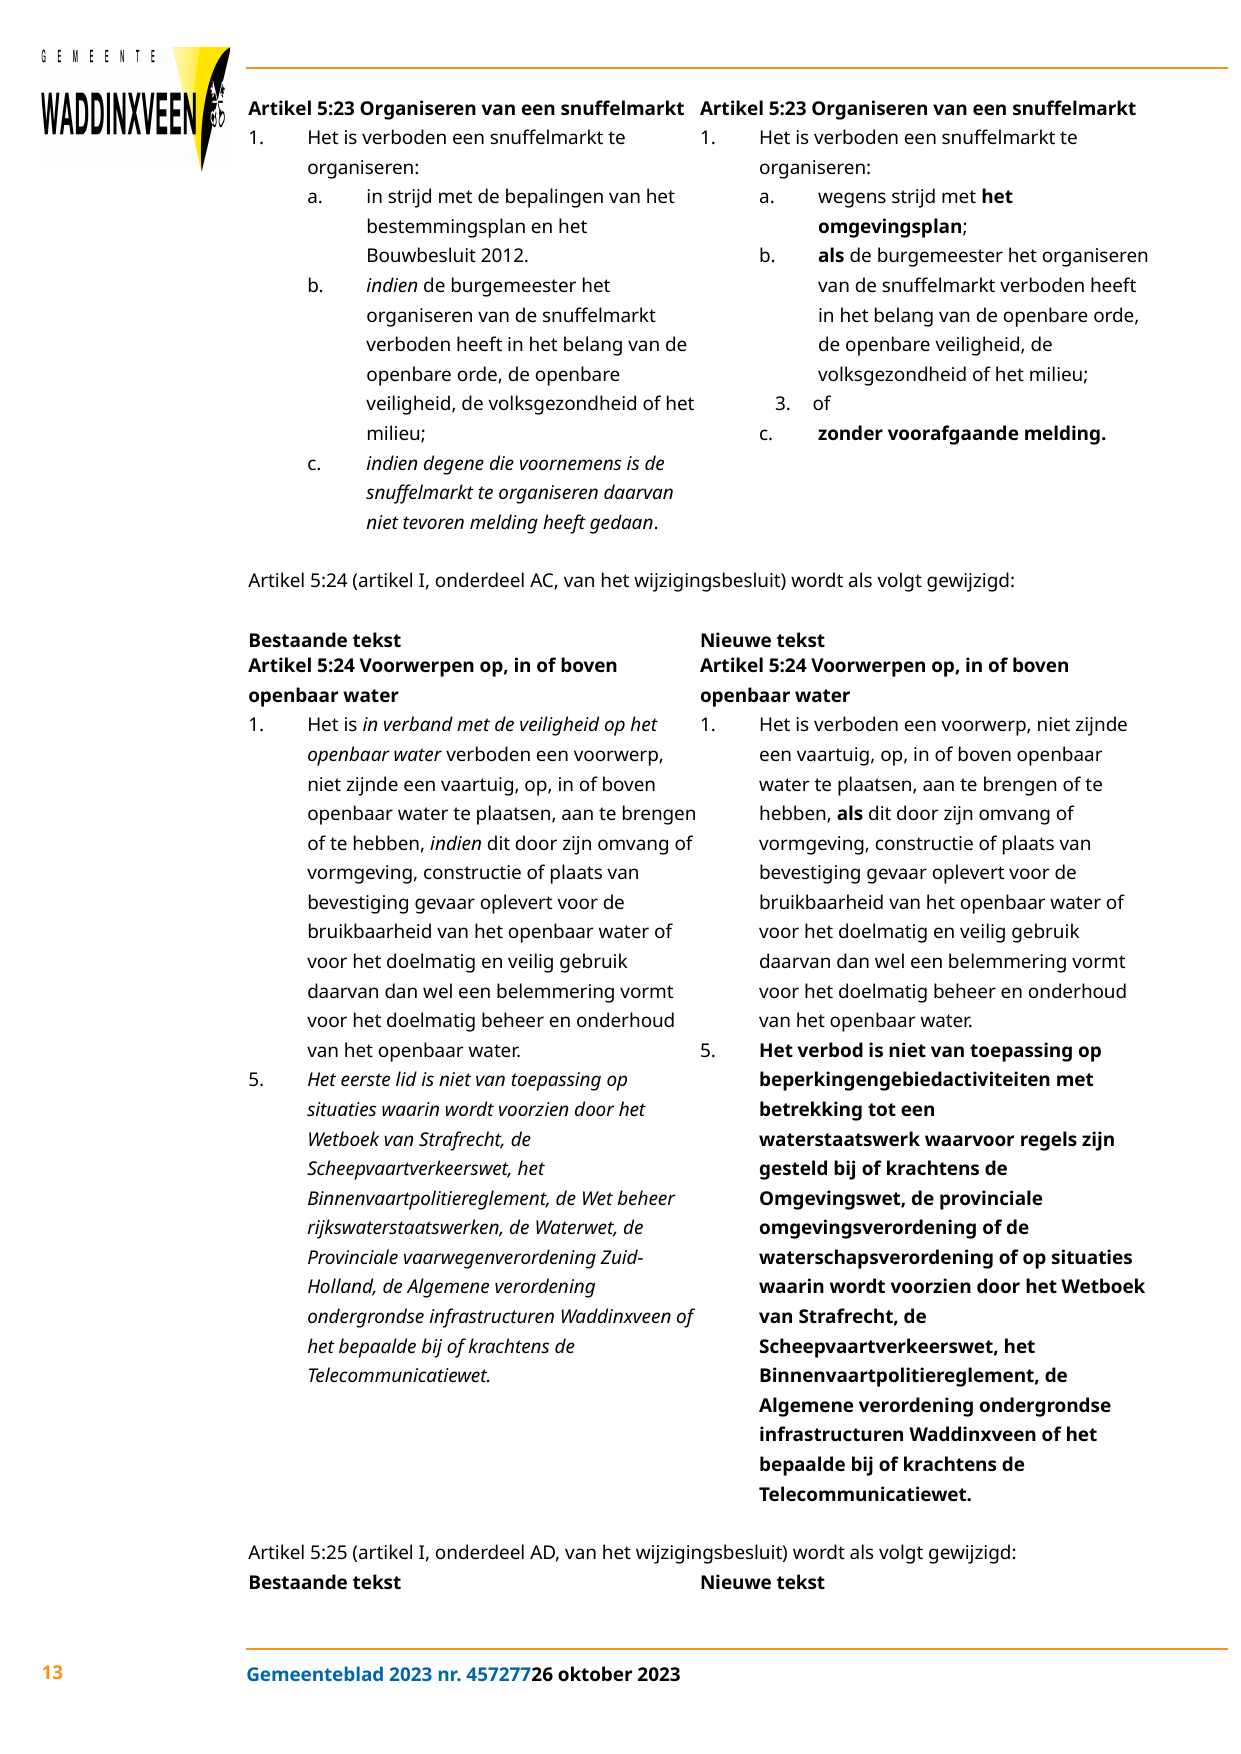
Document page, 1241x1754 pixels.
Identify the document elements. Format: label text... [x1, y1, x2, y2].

picture [41, 47, 231, 172]
table_cell Artikel 5:24 Voorwerpen op, in of boven openbaar water Het is verboden een voorwerp, niet zijnde een vaartuig, op, in of boven openbaar water te plaatsen, aan te brengen of te hebben, als dit door zijn omvang of vormgeving, constructie of plaats van bevestiging gevaar oplevert voor de bruikbaarheid van het openbaar water of voor het doelmatig en veilig gebruik daarvan dan wel een belemmering vormt voor het doelmatig beheer en onderhoud van het openbaar water. Het verbod is niet van toepassing op beperkingengebiedactiviteiten met betrekking tot een waterstaatswerk waarvoor regels zijn gesteld bij of krachtens de Omgevingswet, de provinciale omgevingsverordening of de waterschapsverordening of op situaties waarin wordt voorzien door het Wetboek van Strafrecht, de Scheepvaartverkeerswet, het Binnenvaartpolitiereglement, de Algemene verordening ondergrondse infrastructuren Waddinxveen of het bepaalde bij of krachtens de Telecommunicatiewet. [700, 653, 1152, 1507]
table_header Bestaande tekst [248, 627, 700, 652]
table_header Nieuwe tekst [700, 1569, 1152, 1595]
table_header Bestaande tekst [248, 1569, 700, 1595]
table_cell Artikel 5:24 Voorwerpen op, in of boven openbaar water Het is in verband met de veiligheid op het openbaar water verboden een voorwerp, niet zijnde een vaartuig, op, in of boven openbaar water te plaatsen, aan te brengen of te hebben, indien dit door zijn omvang of vormgeving, constructie of plaats van bevestiging gevaar oplevert voor de bruikbaarheid van het openbaar water of voor het doelmatig en veilig gebruik daarvan dan wel een belemmering vormt voor het doelmatig beheer en onderhoud van het openbaar water. Het eerste lid is niet van toepassing op situaties waarin wordt voorzien door het Wetboek van Strafrecht, de Scheepvaartverkeerswet, het Binnenvaartpolitiereglement, de Wet beheer rijkswaterstaatswerken, de Waterwet, de Provinciale vaarwegenverordening Zuid-Holland, de Algemene verordening ondergrondse infrastructuren Waddinxveen of het bepaalde bij of krachtens de Telecommunicatiewet. [248, 653, 700, 1507]
table_cell Artikel 5:23 Organiseren van een snuffelmarkt Het is verboden een snuffelmarkt te organiseren: wegens strijd met het omgevingsplan; als de burgemeester het organiseren van de snuffelmarkt verboden heeft in het belang van de openbare orde, de openbare veiligheid, de volksgezondheid of het milieu; of zonder voorafgaande melding. [700, 95, 1152, 535]
table_cell Artikel 5:23 Organiseren van een snuffelmarkt Het is verboden een snuffelmarkt te organiseren: in strijd met de bepalingen van het bestemmingsplan en het Bouwbesluit 2012. indien de burgemeester het organiseren van de snuffelmarkt verboden heeft in het belang van de openbare orde, de openbare veiligheid, de volksgezondheid of het milieu; indien degene die voornemens is de snuffelmarkt te organiseren daarvan niet tevoren melding heeft gedaan. [248, 95, 700, 535]
text Artikel 5:24 (artikel I, onderdeel AC, van het wijzigingsbesluit) wordt als volgt gewijzigd: [248, 567, 1152, 593]
table_header Nieuwe tekst [700, 627, 1152, 652]
text Artikel 5:25 (artikel I, onderdeel AD, van het wijzigingsbesluit) wordt als volgt gewijzigd: [248, 1539, 1152, 1565]
